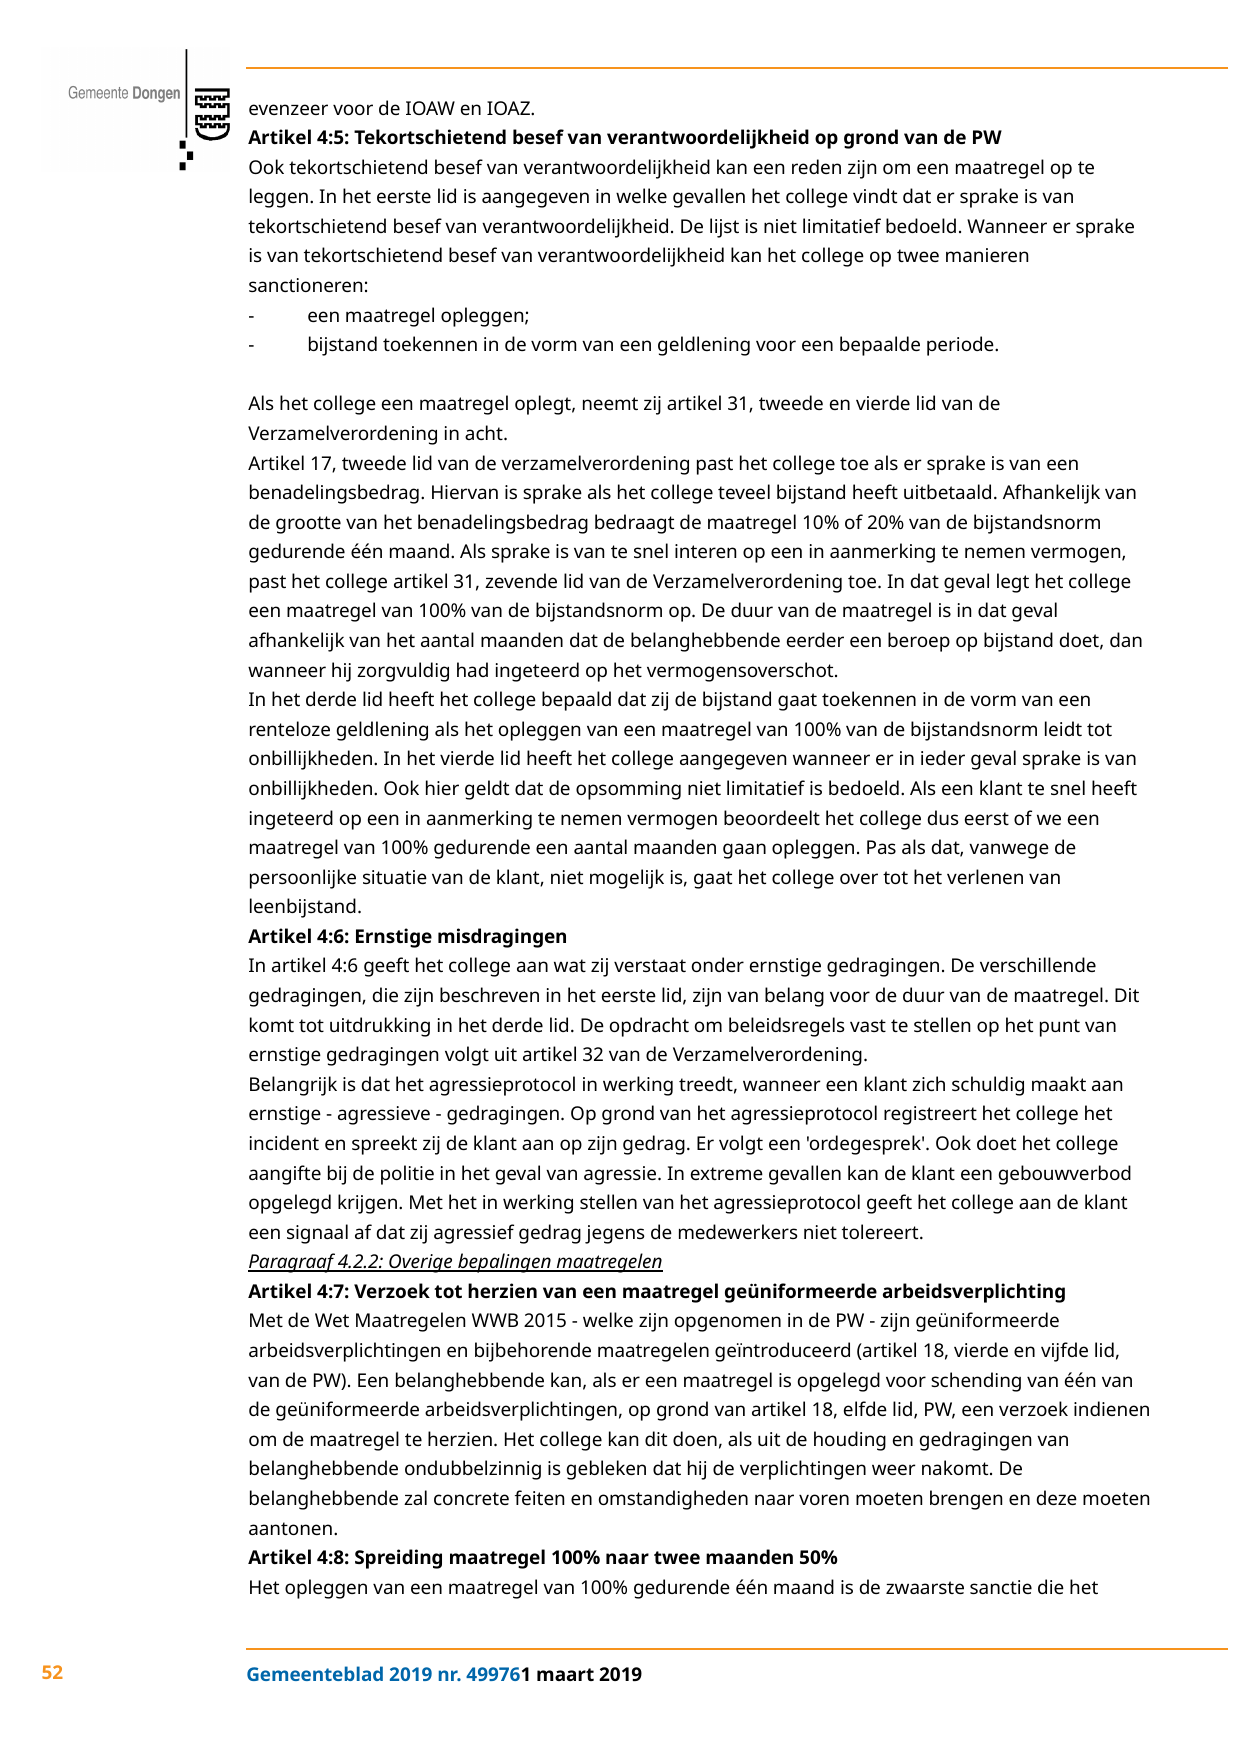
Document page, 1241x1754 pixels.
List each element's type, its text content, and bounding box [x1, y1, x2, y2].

text Artikel 4:7: Verzoek tot herzien van een maatregel geüniformeerde arbeidsverplichting [248, 1278, 1152, 1304]
list bijstand toekennen in de vorm van een geldlening voor een bepaalde periode. [248, 331, 1152, 357]
text Ook tekortschietend besef van verantwoordelijkheid kan een reden zijn om een maatregel op te leggen. In het eerste lid is aangegeven in welke gevallen het college vindt dat er sprake is van tekortschietend besef van verantwoordelijkheid. De lijst is niet limitatief bedoeld. Wanneer er sprake is van tekortschietend besef van verantwoordelijkheid kan het college op twee manieren sanctioneren: [248, 154, 1152, 298]
text evenzeer voor de IOAW en IOAZ. [248, 95, 1152, 121]
text In artikel 4:6 geeft het college aan wat zij verstaat onder ernstige gedragingen. De verschillende gedragingen, die zijn beschreven in het eerste lid, zijn van belang voor de duur van de maatregel. Dit komt tot uitdrukking in het derde lid. De opdracht om beleidsregels vast te stellen op het punt van ernstige gedragingen volgt uit artikel 32 van de Verzamelverordening. [248, 953, 1152, 1067]
text Artikel 4:8: Spreiding maatregel 100% naar twee maanden 50% [248, 1544, 1152, 1570]
text Met de Wet Maatregelen WWB 2015 - welke zijn opgenomen in de PW - zijn geüniformeerde arbeidsverplichtingen en bijbehorende maatregelen geïntroduceerd (artikel 18, vierde en vijfde lid, van de PW). Een belanghebbende kan, als er een maatregel is opgelegd voor schending van één van de geüniformeerde arbeidsverplichtingen, op grond van artikel 18, elfde lid, PW, een verzoek indienen om de maatregel te herzien. Het college kan dit doen, als uit de houding en gedragingen van belanghebbende ondubbelzinnig is gebleken dat hij de verplichtingen weer nakomt. De belanghebbende zal concrete feiten en omstandigheden naar voren moeten brengen en deze moeten aantonen. [248, 1308, 1152, 1541]
text Paragraaf 4.2.2: Overige bepalingen maatregelen [248, 1248, 1152, 1274]
text Artikel 17, tweede lid van de verzamelverordening past het college toe als er sprake is van een benadelingsbedrag. Hiervan is sprake als het college teveel bijstand heeft uitbetaald. Afhankelijk van de grootte van het benadelingsbedrag bedraagt de maatregel 10% of 20% van de bijstandsnorm gedurende één maand. Als sprake is van te snel interen op een in aanmerking te nemen vermogen, past het college artikel 31, zevende lid van de Verzamelverordening toe. In dat geval legt het college een maatregel van 100% van de bijstandsnorm op. De duur van de maatregel is in dat geval afhankelijk van het aantal maanden dat de belanghebbende eerder een beroep op bijstand doet, dan wanneer hij zorgvuldig had ingeteerd op het vermogensoverschot. [248, 450, 1152, 683]
text Als het college een maatregel oplegt, neemt zij artikel 31, tweede en vierde lid van de Verzamelverordening in acht. [248, 391, 1152, 446]
text Het opleggen van een maatregel van 100% gedurende één maand is de zwaarste sanctie die het [248, 1574, 1152, 1600]
list een maatregel opleggen; [248, 302, 1152, 328]
text In het derde lid heeft het college bepaald dat zij de bijstand gaat toekennen in de vorm van een renteloze geldlening als het opleggen van een maatregel van 100% van de bijstandsnorm leidt tot onbillijkheden. In het vierde lid heeft het college aangegeven wanneer er in ieder geval sprake is van onbillijkheden. Ook hier geldt dat de opsomming niet limitatief is bedoeld. Als een klant te snel heeft ingeteerd op een in aanmerking te nemen vermogen beoordeelt het college dus eerst of we een maatregel van 100% gedurende een aantal maanden gaan opleggen. Pas als dat, vanwege de persoonlijke situatie van de klant, niet mogelijk is, gaat het college over tot het verlenen van leenbijstand. [248, 686, 1152, 919]
text Artikel 4:6: Ernstige misdragingen [248, 923, 1152, 949]
picture [41, 47, 231, 172]
text Belangrijk is dat het agressieprotocol in werking treedt, wanneer een klant zich schuldig maakt aan ernstige - agressieve - gedragingen. Op grond van het agressieprotocol registreert het college het incident en spreekt zij de klant aan op zijn gedrag. Er volgt een 'ordegesprek'. Ook doet het college aangifte bij de politie in het geval van agressie. In extreme gevallen kan de klant een gebouwverbod opgelegd krijgen. Met het in werking stellen van het agressieprotocol geeft het college aan de klant een signaal af dat zij agressief gedrag jegens de medewerkers niet tolereert. [248, 1071, 1152, 1245]
text Artikel 4:5: Tekortschietend besef van verantwoordelijkheid op grond van de PW [248, 124, 1152, 150]
